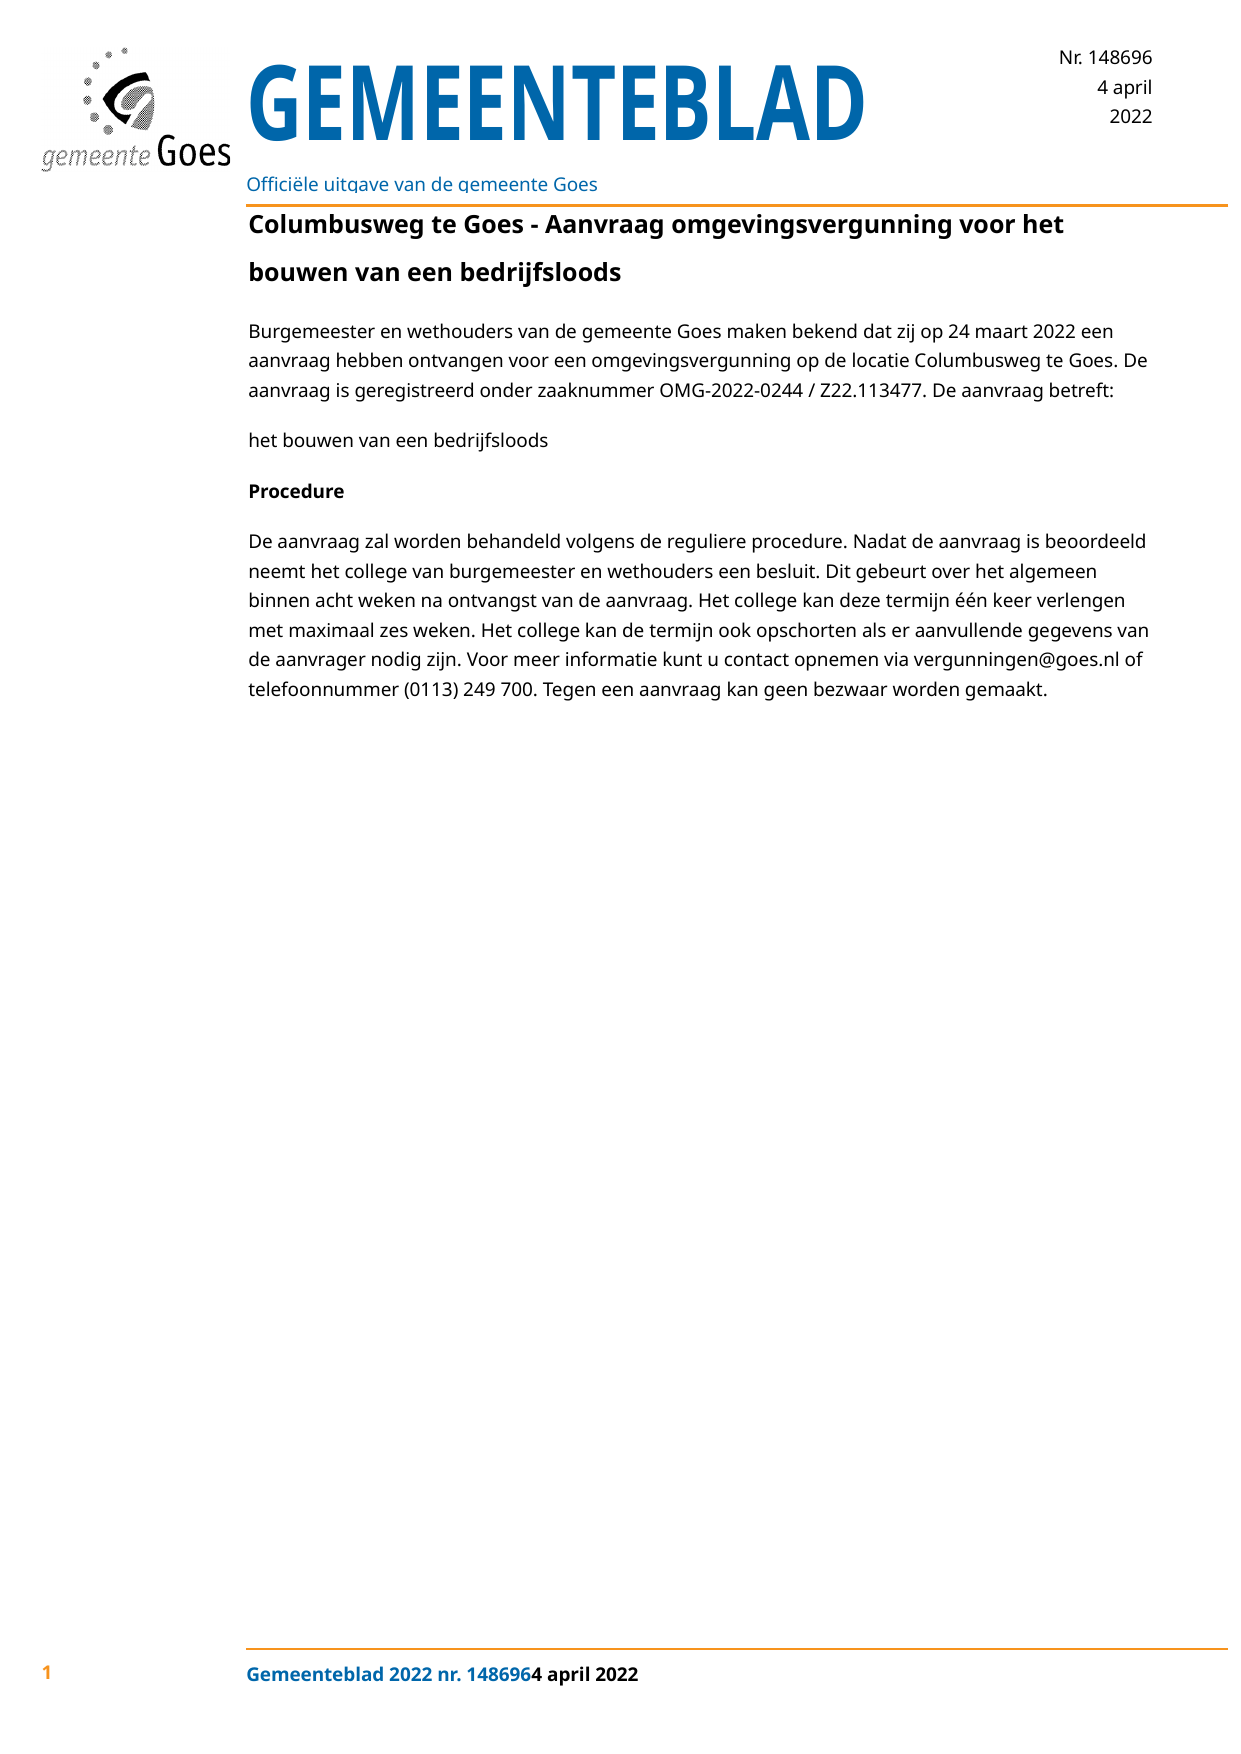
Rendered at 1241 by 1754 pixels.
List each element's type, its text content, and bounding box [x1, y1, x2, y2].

text De aanvraag zal worden behandeld volgens de reguliere procedure. Nadat de aanvraag is beoordeeld neemt het college van burgemeester en wethouders een besluit. Dit gebeurt over het algemeen binnen acht weken na ontvangst van de aanvraag. Het college kan deze termijn één keer verlengen met maximaal zes weken. Het college kan de termijn ook opschorten als er aanvullende gegevens van de aanvrager nodig zijn. Voor meer informatie kunt u contact opnemen via vergunningen@goes.nl of telefoonnummer (0113) 249 700. Tegen een aanvraag kan geen bezwaar worden gemaakt. [248, 528, 1152, 702]
text het bouwen van een bedrijfsloods [248, 427, 1152, 453]
text Procedure [248, 478, 1152, 504]
text Columbusweg te Goes - Aanvraag omgevingsvergunning voor het bouwen van een bedrijfsloods [248, 207, 1152, 288]
text Burgemeester en wethouders van de gemeente Goes maken bekend dat zij op 24 maart 2022 een aanvraag hebben ontvangen voor een omgevingsvergunning op de locatie Columbusweg te Goes. De aanvraag is geregistreerd onder zaaknummer OMG-2022-0244 / Z22.113477. De aanvraag betreft: [248, 318, 1152, 403]
picture [41, 47, 231, 172]
